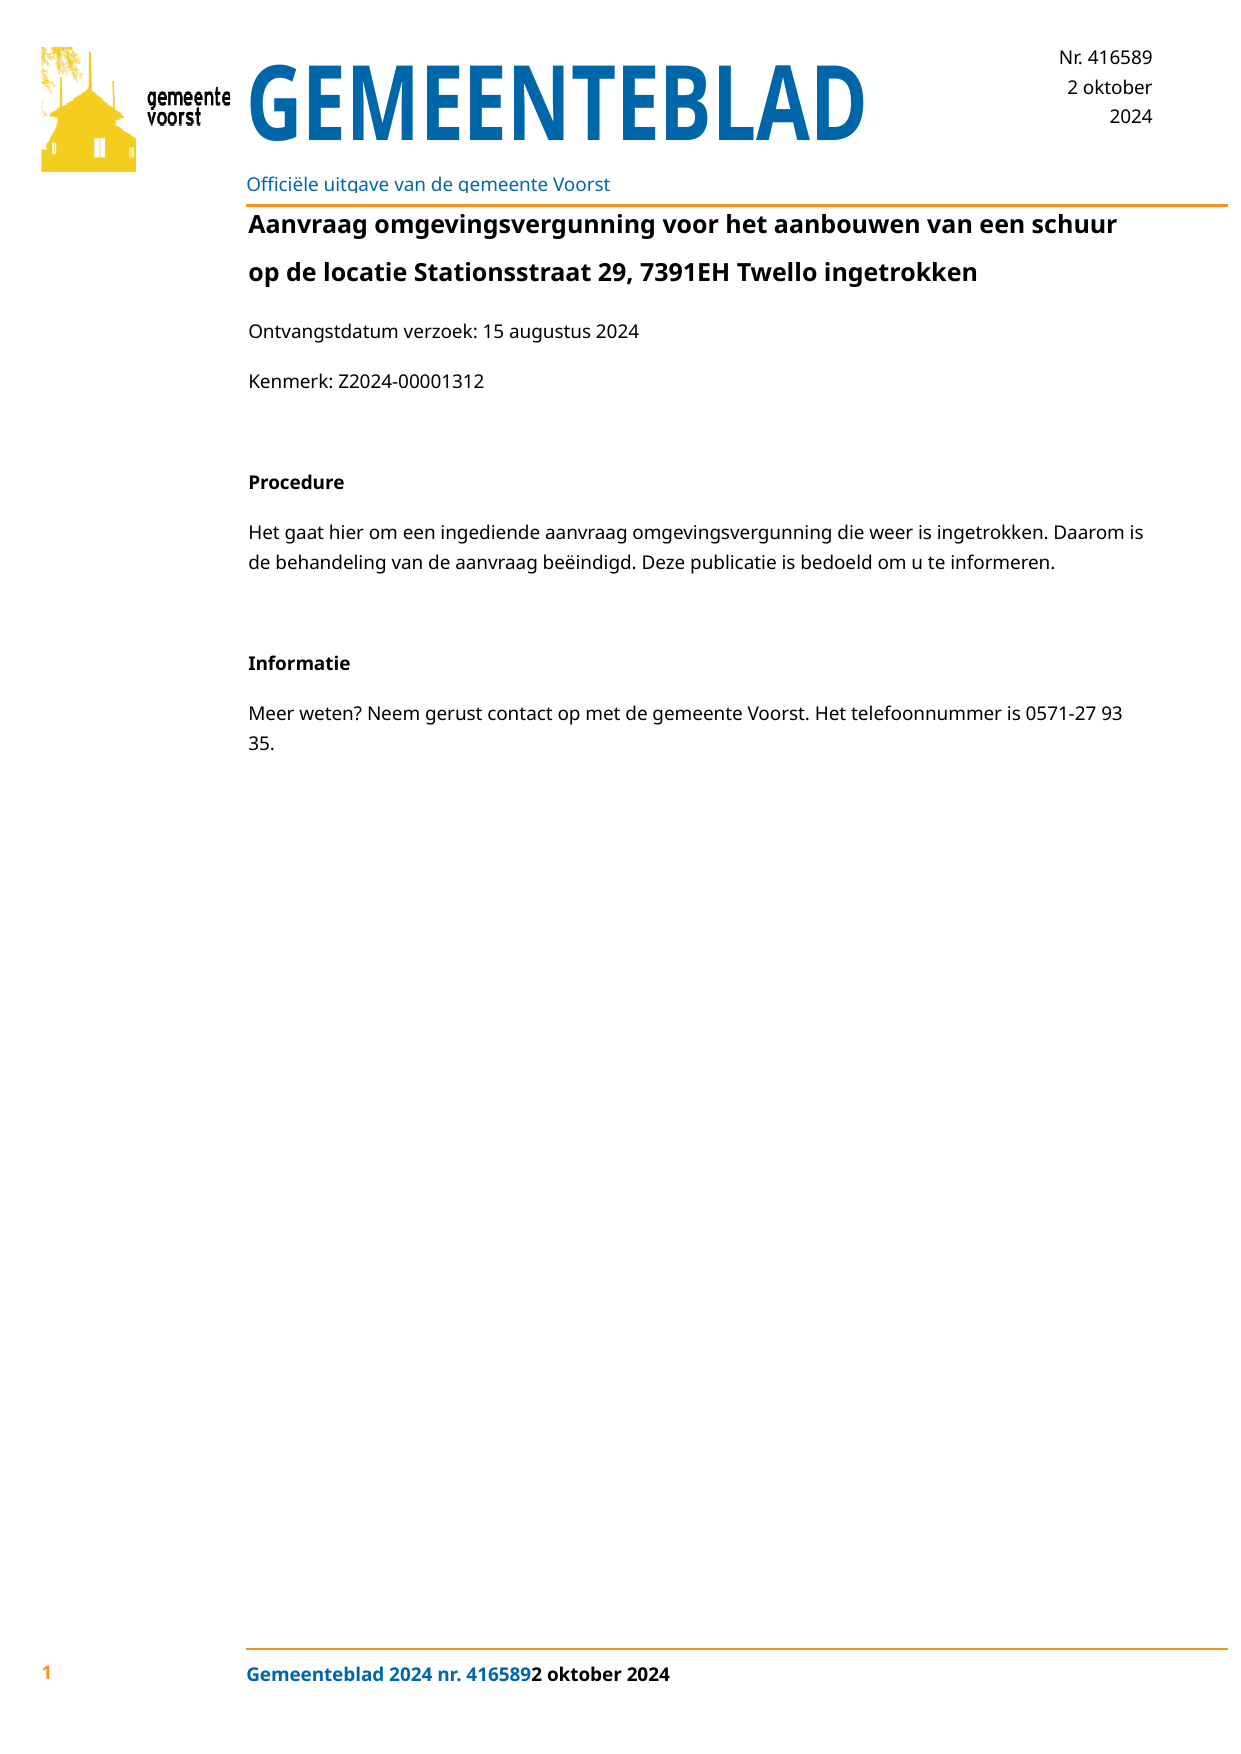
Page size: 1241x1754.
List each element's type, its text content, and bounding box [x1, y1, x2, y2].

text Ontvangstdatum verzoek: 15 augustus 2024 [248, 318, 1152, 344]
text Kenmerk: Z2024-00001312 [248, 368, 1152, 394]
text Het gaat hier om een ingediende aanvraag omgevingsvergunning die weer is ingetrokken. Daarom is de behandeling van de aanvraag beëindigd. Deze publicatie is bedoeld om u te informeren. [248, 519, 1152, 575]
picture [41, 47, 231, 172]
text Informatie [248, 650, 1152, 676]
text Procedure [248, 469, 1152, 495]
text Meer weten? Neem gerust contact op met de gemeente Voorst. Het telefoonnummer is 0571-27 93 35. [248, 700, 1152, 756]
text Aanvraag omgevingsvergunning voor het aanbouwen van een schuur op de locatie Stationsstraat 29, 7391EH Twello ingetrokken [248, 207, 1152, 288]
